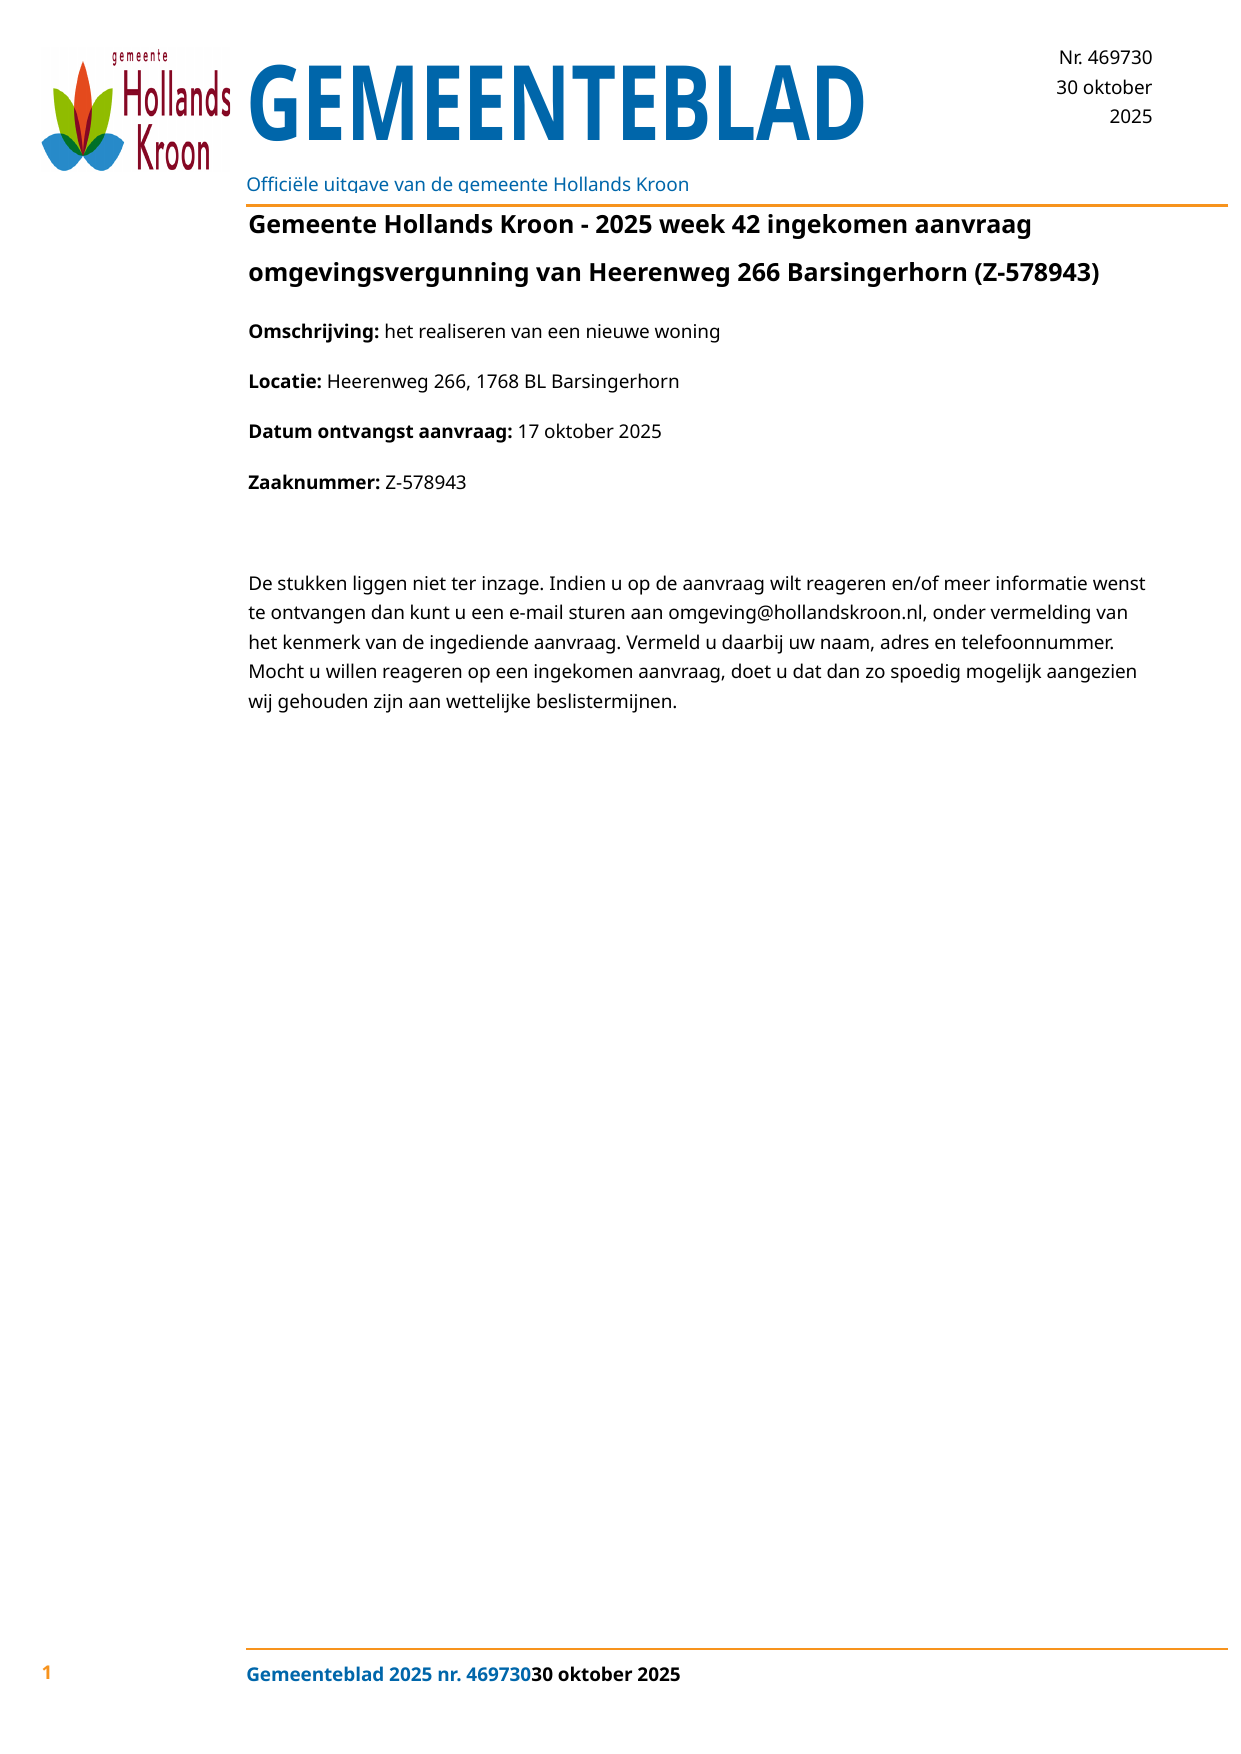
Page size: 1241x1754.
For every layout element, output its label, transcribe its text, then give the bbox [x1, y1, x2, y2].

text Datum ontvangst aanvraag: 17 oktober 2025 [248, 419, 1152, 444]
text Gemeente Hollands Kroon - 2025 week 42 ingekomen aanvraag omgevingsvergunning van Heerenweg 266 Barsingerhorn (Z-578943) [248, 207, 1152, 288]
text De stukken liggen niet ter inzage. Indien u op de aanvraag wilt reageren en/of meer informatie wenst te ontvangen dan kunt u een e-mail sturen aan omgeving@hollandskroon.nl, onder vermelding van het kenmerk van de ingediende aanvraag. Vermeld u daarbij uw naam, adres en telefoonnummer. Mocht u willen reageren op een ingekomen aanvraag, doet u dat dan zo spoedig mogelijk aangezien wij gehouden zijn aan wettelijke beslistermijnen. [248, 570, 1152, 714]
text Locatie: Heerenweg 266, 1768 BL Barsingerhorn [248, 368, 1152, 394]
picture [41, 47, 231, 172]
text Zaaknummer: Z-578943 [248, 469, 1152, 495]
text Omschrijving: het realiseren van een nieuwe woning [248, 318, 1152, 344]
